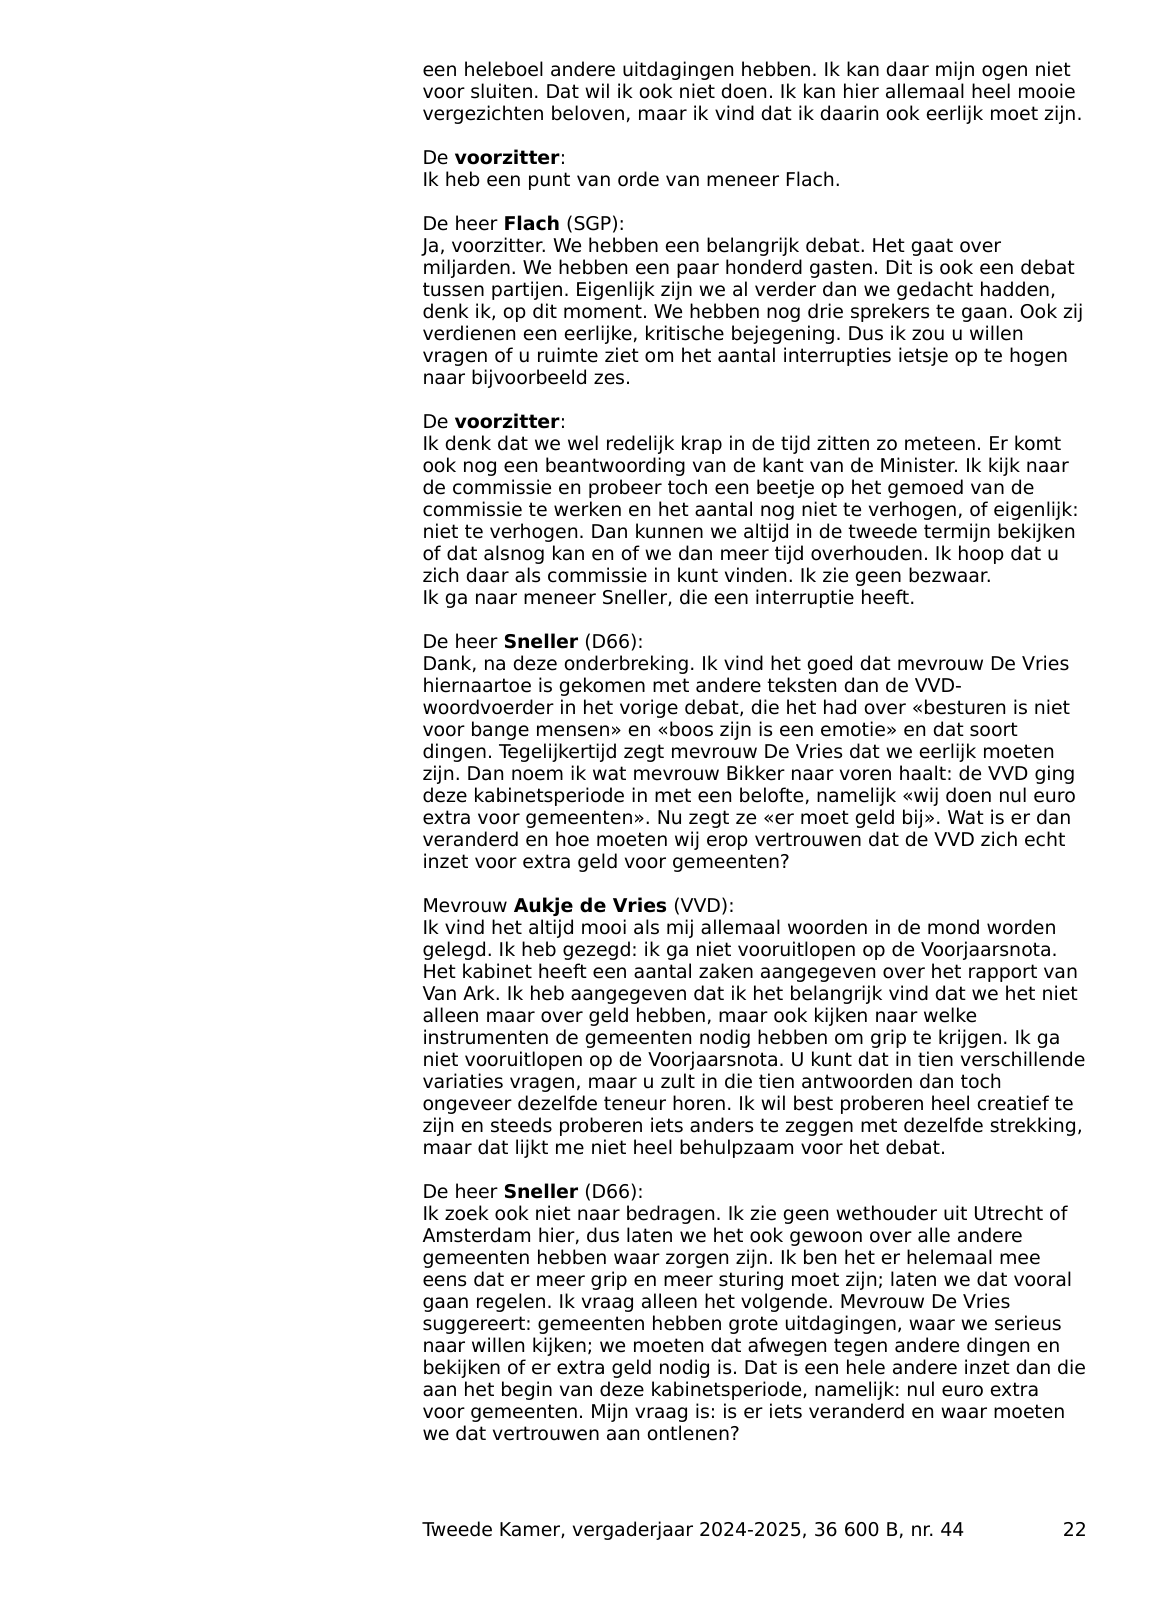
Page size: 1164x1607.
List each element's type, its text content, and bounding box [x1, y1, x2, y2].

text Ik vind het altijd mooi als mij allemaal woorden in de mond worden gelegd. Ik heb gezegd: ik ga niet vooruitlopen op de Voorjaarsnota. Het kabinet heeft een aantal zaken aangegeven over het rapport van Van Ark. Ik heb aangegeven dat ik het belangrijk vind dat we het niet alleen maar over geld hebben, maar ook kijken naar welke instrumenten de gemeenten nodig hebben om grip te krijgen. Ik ga niet vooruitlopen op de Voorjaarsnota. U kunt dat in tien verschillende variaties vragen, maar u zult in die tien antwoorden dan toch ongeveer dezelfde teneur horen. Ik wil best proberen heel creatief te zijn en steeds proberen iets anders te zeggen met dezelfde strekking, maar dat lijkt me niet heel behulpzaam voor het debat. [422, 917, 1087, 1159]
text een heleboel andere uitdagingen hebben. Ik kan daar mijn ogen niet voor sluiten. Dat wil ik ook niet doen. Ik kan hier allemaal heel mooie vergezichten beloven, maar ik vind dat ik daarin ook eerlijk moet zijn. [422, 59, 1087, 125]
text De heer Sneller (D66): [422, 1181, 1087, 1203]
text De voorzitter: [422, 411, 1087, 433]
text De heer Flach (SGP): [422, 213, 1087, 235]
text Ik zoek ook niet naar bedragen. Ik zie geen wethouder uit Utrecht of Amsterdam hier, dus laten we het ook gewoon over alle andere gemeenten hebben waar zorgen zijn. Ik ben het er helemaal mee eens dat er meer grip en meer sturing moet zijn; laten we dat vooral gaan regelen. Ik vraag alleen het volgende. Mevrouw De Vries suggereert: gemeenten hebben grote uitdagingen, waar we serieus naar willen kijken; we moeten dat afwegen tegen andere dingen en bekijken of er extra geld nodig is. Dat is een hele andere inzet dan die aan het begin van deze kabinetsperiode, namelijk: nul euro extra voor gemeenten. Mijn vraag is: is er iets veranderd en waar moeten we dat vertrouwen aan ontlenen? [422, 1203, 1087, 1445]
text Mevrouw Aukje de Vries (VVD): [422, 895, 1087, 917]
text Ik ga naar meneer Sneller, die een interruptie heeft. [422, 587, 1087, 609]
text Ik denk dat we wel redelijk krap in de tijd zitten zo meteen. Er komt ook nog een beantwoording van de kant van de Minister. Ik kijk naar de commissie en probeer toch een beetje op het gemoed van de commissie te werken en het aantal nog niet te verhogen, of eigenlijk: niet te verhogen. Dan kunnen we altijd in de tweede termijn bekijken of dat alsnog kan en of we dan meer tijd overhouden. Ik hoop dat u zich daar als commissie in kunt vinden. Ik zie geen bezwaar. [422, 433, 1087, 587]
text Ja, voorzitter. We hebben een belangrijk debat. Het gaat over miljarden. We hebben een paar honderd gasten. Dit is ook een debat tussen partijen. Eigenlijk zijn we al verder dan we gedacht hadden, denk ik, op dit moment. We hebben nog drie sprekers te gaan. Ook zij verdienen een eerlijke, kritische bejegening. Dus ik zou u willen vragen of u ruimte ziet om het aantal interrupties ietsje op te hogen naar bijvoorbeeld zes. [422, 235, 1087, 389]
text Dank, na deze onderbreking. Ik vind het goed dat mevrouw De Vries hiernaartoe is gekomen met andere teksten dan de VVD-woordvoerder in het vorige debat, die het had over «besturen is niet voor bange mensen» en «boos zijn is een emotie» en dat soort dingen. Tegelijkertijd zegt mevrouw De Vries dat we eerlijk moeten zijn. Dan noem ik wat mevrouw Bikker naar voren haalt: de VVD ging deze kabinetsperiode in met een belofte, namelijk «wij doen nul euro extra voor gemeenten». Nu zegt ze «er moet geld bij». Wat is er dan veranderd en hoe moeten wij erop vertrouwen dat de VVD zich echt inzet voor extra geld voor gemeenten? [422, 653, 1087, 873]
text De voorzitter: [422, 147, 1087, 169]
text De heer Sneller (D66): [422, 631, 1087, 653]
text Ik heb een punt van orde van meneer Flach. [422, 169, 1087, 191]
